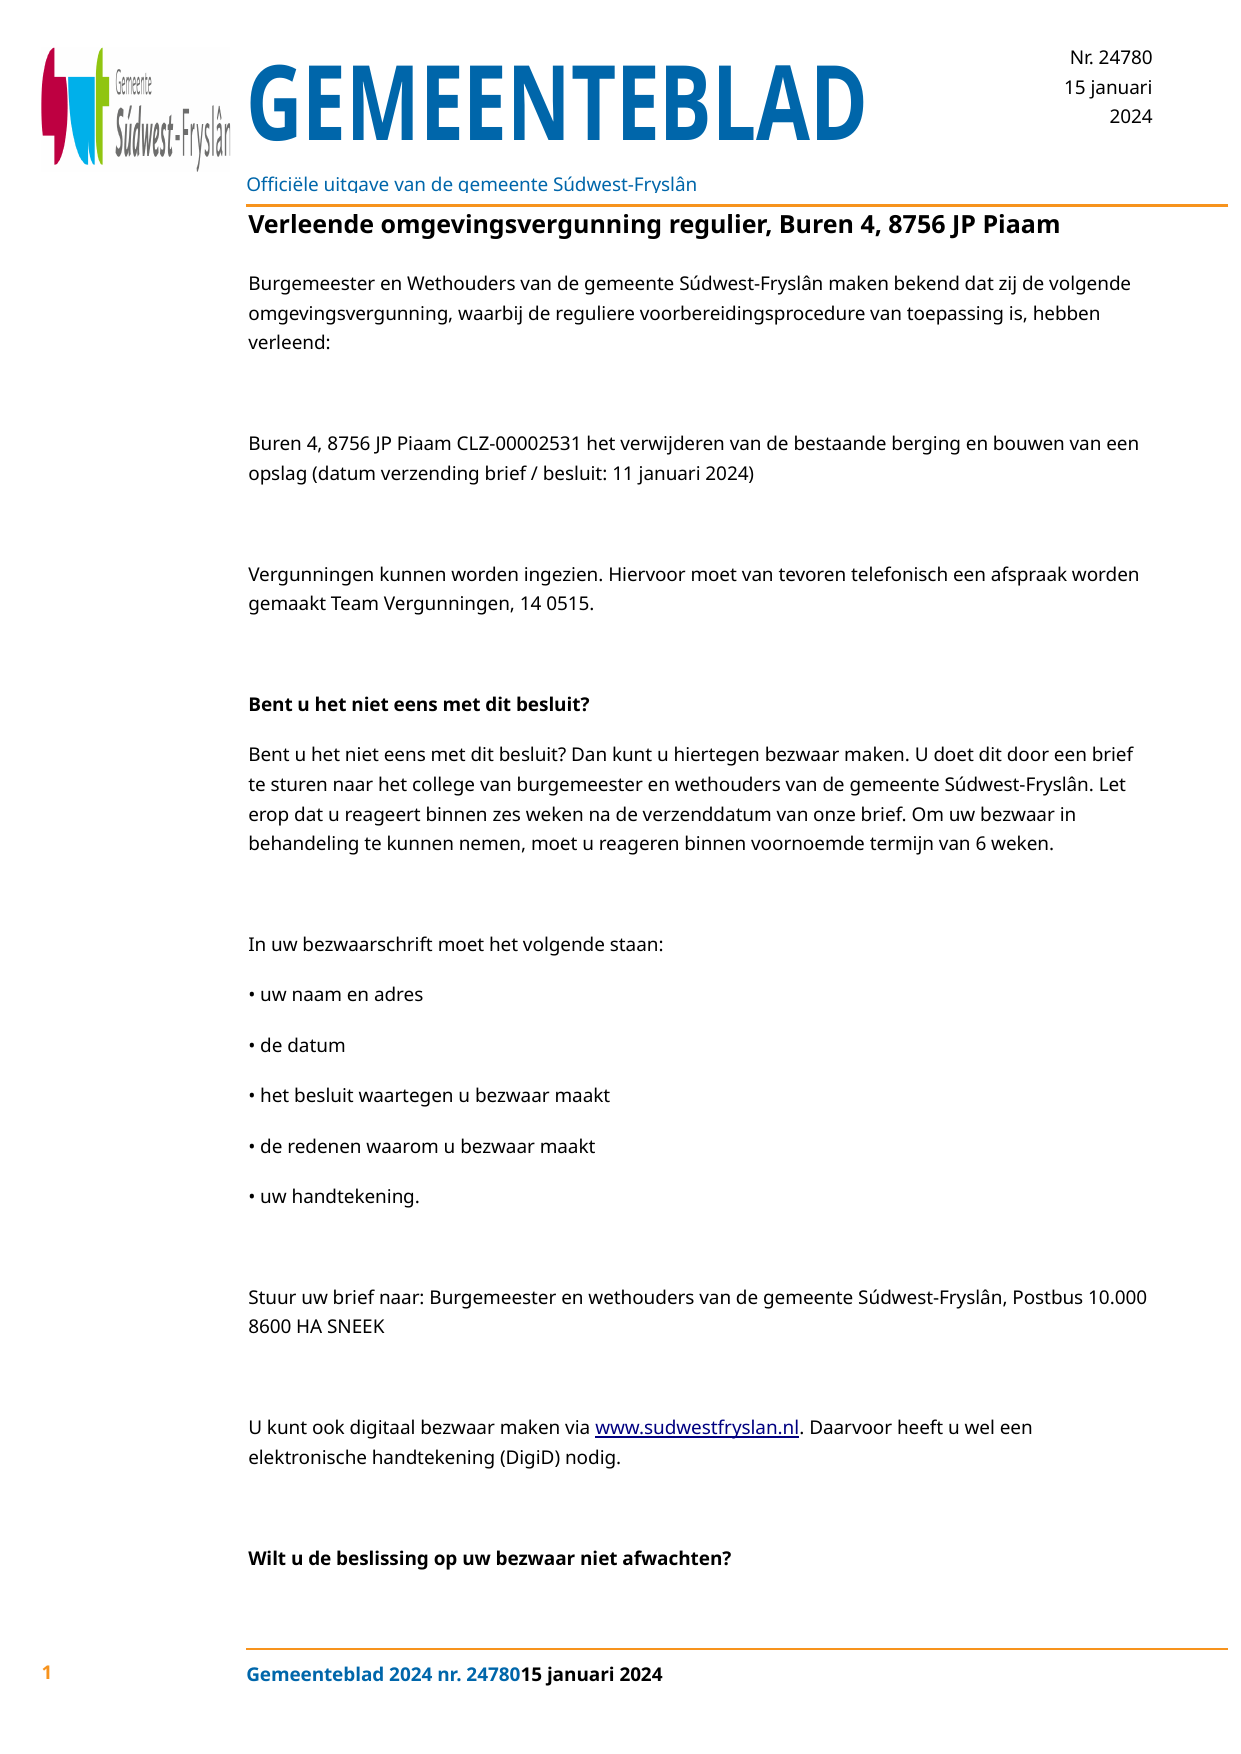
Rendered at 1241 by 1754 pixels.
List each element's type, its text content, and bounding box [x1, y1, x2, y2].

text Bent u het niet eens met dit besluit? [248, 691, 1152, 717]
text Burgemeester en Wethouders van de gemeente Súdwest-Fryslân maken bekend dat zij de volgende omgevingsvergunning, waarbij de reguliere voorbereidingsprocedure van toepassing is, hebben verleend: [248, 270, 1152, 355]
text U kunt ook digitaal bezwaar maken via www.sudwestfryslan.nl. Daarvoor heeft u wel een elektronische handtekening (DigiD) nodig. [248, 1414, 1152, 1470]
text • het besluit waartegen u bezwaar maakt [248, 1082, 1152, 1108]
text Bent u het niet eens met dit besluit? Dan kunt u hiertegen bezwaar maken. U doet dit door een brief te sturen naar het college van burgemeester en wethouders van de gemeente Súdwest-Fryslân. Let erop dat u reageert binnen zes weken na de verzenddatum van onze brief. Om uw bezwaar in behandeling te kunnen nemen, moet u reageren binnen voornoemde termijn van 6 weken. [248, 742, 1152, 856]
text • uw naam en adres [248, 982, 1152, 1007]
text • uw handtekening. [248, 1183, 1152, 1209]
picture [41, 47, 231, 172]
text Verleende omgevingsvergunning regulier, Buren 4, 8756 JP Piaam [248, 207, 1152, 241]
text • de redenen waarom u bezwaar maakt [248, 1133, 1152, 1158]
text Vergunningen kunnen worden ingezien. Hiervoor moet van tevoren telefonisch een afspraak worden gemaakt Team Vergunningen, 14 0515. [248, 561, 1152, 616]
text Stuur uw brief naar: Burgemeester en wethouders van de gemeente Súdwest-Fryslân, Postbus 10.000 8600 HA SNEEK [248, 1284, 1152, 1339]
text • de datum [248, 1032, 1152, 1058]
text Buren 4, 8756 JP Piaam CLZ-00002531 het verwijderen van de bestaande berging en bouwen van een opslag (datum verzending brief / besluit: 11 januari 2024) [248, 430, 1152, 486]
text In uw bezwaarschrift moet het volgende staan: [248, 931, 1152, 957]
text Wilt u de beslissing op uw bezwaar niet afwachten? [248, 1545, 1152, 1571]
